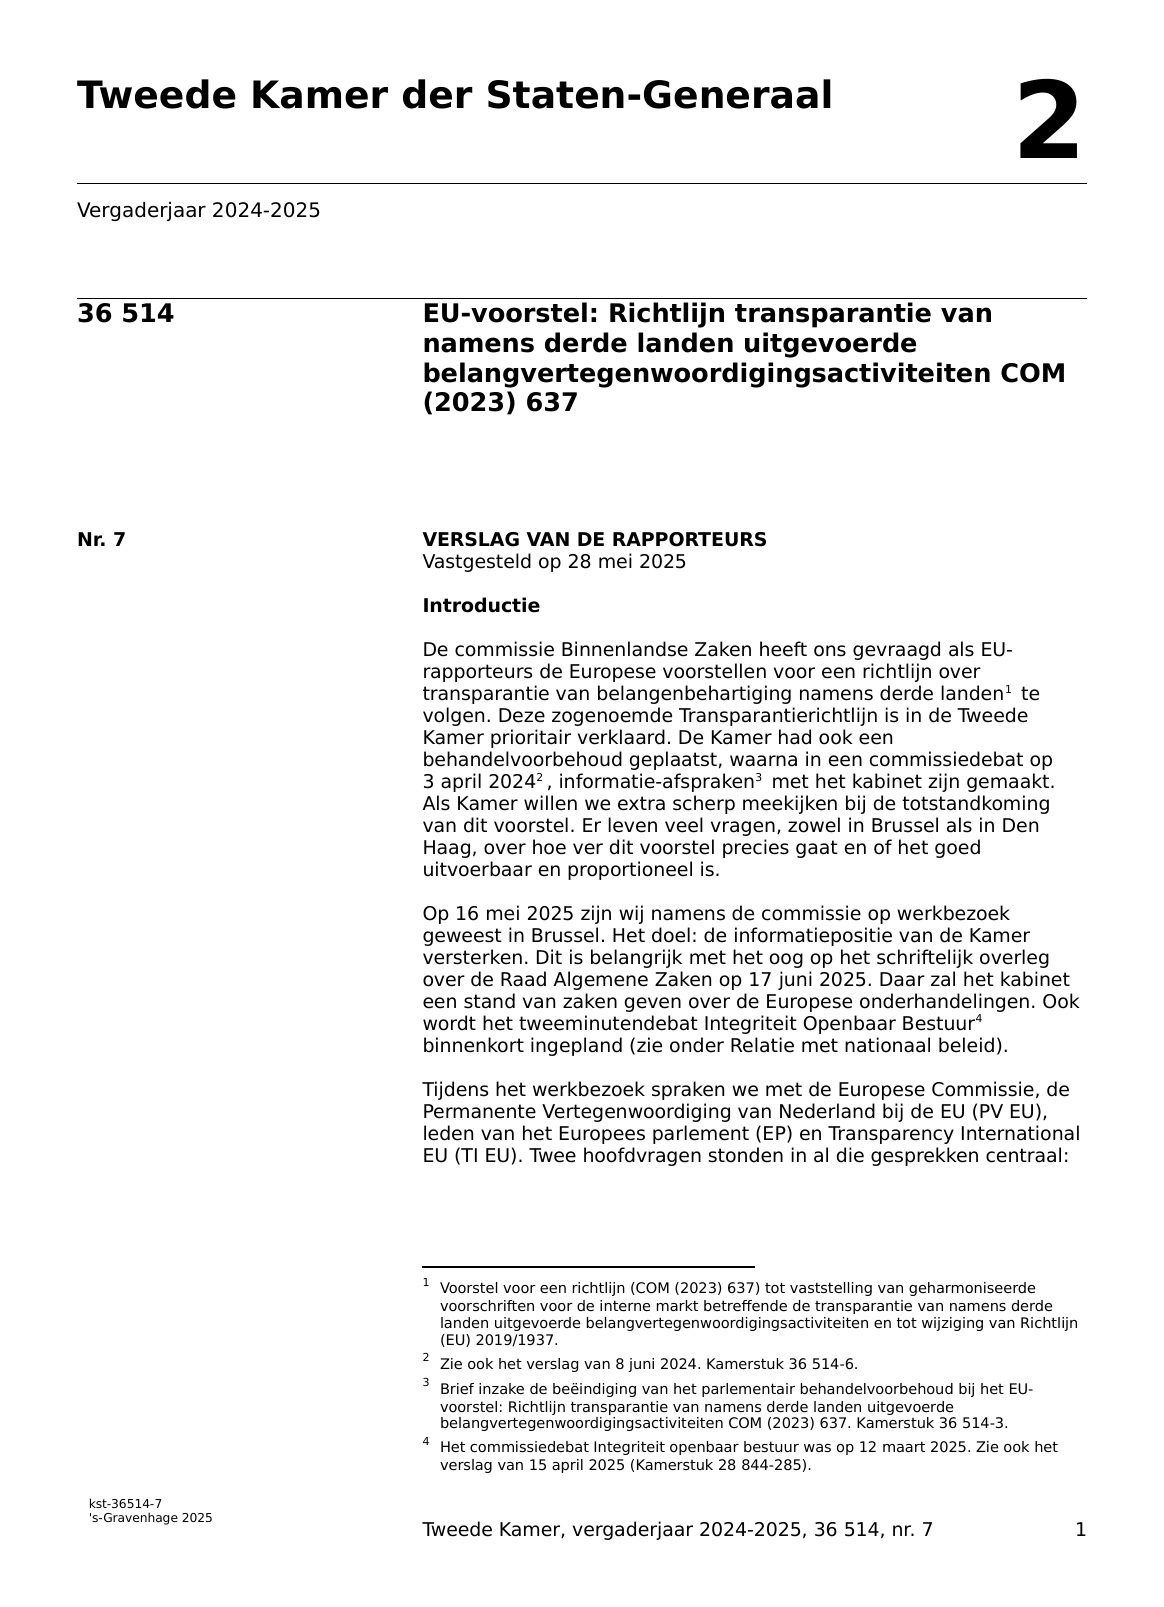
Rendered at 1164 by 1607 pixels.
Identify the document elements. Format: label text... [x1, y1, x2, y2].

table_cell Vergaderjaar 2024-2025 [77, 184, 1087, 298]
subtitle 36 514 EU-voorstel: Richtlijn transparantie van namens derde landen uitgevoerde belangvertegenwoordigingsactiviteiten COM (2023) 637 [77, 299, 1087, 418]
table_header 2 [886, 59, 1087, 183]
text Op 16 mei 2025 zijn wij namens de commissie op werkbezoek geweest in Brussel. Het doel: de informatiepositie van de Kamer versterken. Dit is belangrijk met het oog op het schriftelijk overleg over de Raad Algemene Zaken op 17 juni 2025. Daar zal het kabinet een stand van zaken geven over de Europese onderhandelingen. Ook wordt het tweeminutendebat Integriteit Openbaar Bestuur binnenkort ingepland (zie onder Relatie met nationaal beleid). [422, 903, 1087, 1057]
text 's-Gravenhage 2025 [88, 1511, 323, 1525]
text kst-36514-7 [88, 1497, 323, 1511]
text Brief inzake de beëindiging van het parlementair behandelvoorbehoud bij het EU-voorstel: Richtlijn transparantie van namens derde landen uitgevoerde belangvertegenwoordigingsactiviteiten COM (2023) 637. Kamerstuk 36 514-3. [422, 1377, 1087, 1432]
text De commissie Binnenlandse Zaken heeft ons gevraagd als EU-rapporteurs de Europese voorstellen voor een richtlijn over transparantie van belangenbehartiging namens derde landen te volgen. Deze zogenoemde Transparantierichtlijn is in de Tweede Kamer prioritair verklaard. De Kamer had ook een behandelvoorbehoud geplaatst, waarna in een commissiedebat op 3 april 2024, informatie-afspraken met het kabinet zijn gemaakt. Als Kamer willen we extra scherp meekijken bij de totstandkoming van dit voorstel. Er leven veel vragen, zowel in Brussel als in Den Haag, over hoe ver dit voorstel precies gaat en of het goed uitvoerbaar en proportioneel is. [422, 639, 1087, 881]
table_header Tweede Kamer der Staten-Generaal [77, 59, 886, 183]
text Zie ook het verslag van 8 juni 2024. Kamerstuk 36 514-6. [422, 1352, 1087, 1374]
text Het commissiedebat Integriteit openbaar bestuur was op 12 maart 2025. Zie ook het verslag van 15 april 2025 (Kamerstuk 28 844-285). [422, 1435, 1087, 1474]
subtitle Introductie [422, 595, 1087, 617]
subtitle Nr. 7 VERSLAG VAN DE RAPPORTEURS [77, 529, 1087, 551]
text Tijdens het werkbezoek spraken we met de Europese Commissie, de Permanente Vertegenwoordiging van Nederland bij de EU (PV EU), leden van het Europees parlement (EP) en Transparency International EU (TI EU). Twee hoofdvragen stonden in al die gesprekken centraal: [422, 1079, 1087, 1167]
text Vastgesteld op 28 mei 2025 [422, 551, 1087, 573]
text Voorstel voor een richtlijn (COM (2023) 637) tot vaststelling van geharmoniseerde voorschriften voor de interne markt betreffende de transparantie van namens derde landen uitgevoerde belangvertegenwoordigingsactiviteiten en tot wijziging van Richtlijn (EU) 2019/1937. [422, 1276, 1087, 1349]
